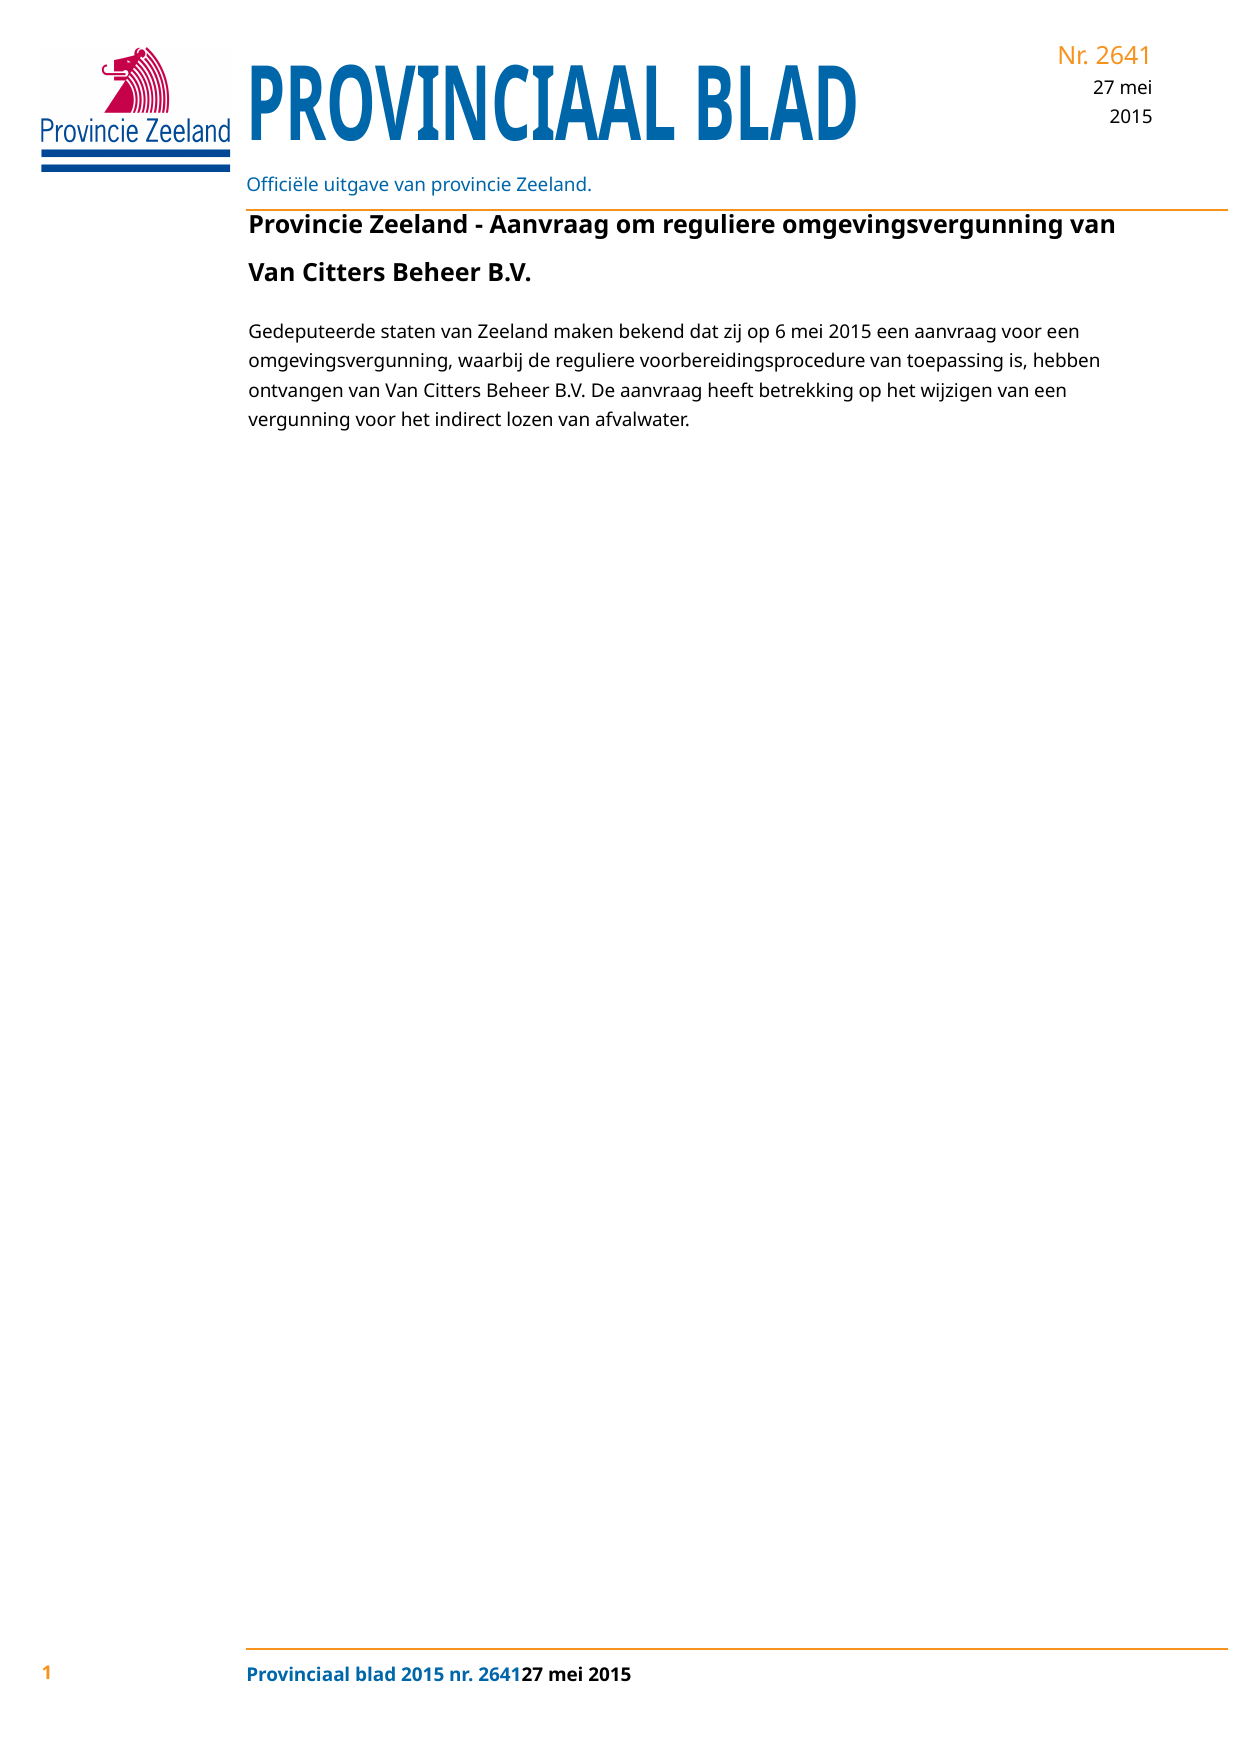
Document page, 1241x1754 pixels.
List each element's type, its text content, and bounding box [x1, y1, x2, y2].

text Provincie Zeeland - Aanvraag om reguliere omgevingsvergunning van Van Citters Beheer B.V. [248, 211, 1152, 288]
picture [41, 47, 231, 172]
text Gedeputeerde staten van Zeeland maken bekend dat zij op 6 mei 2015 een aanvraag voor een omgevingsvergunning, waarbij de reguliere voorbereidingsprocedure van toepassing is, hebben ontvangen van Van Citters Beheer B.V. De aanvraag heeft betrekking op het wijzigen van een vergunning voor het indirect lozen van afvalwater. [248, 318, 1152, 432]
